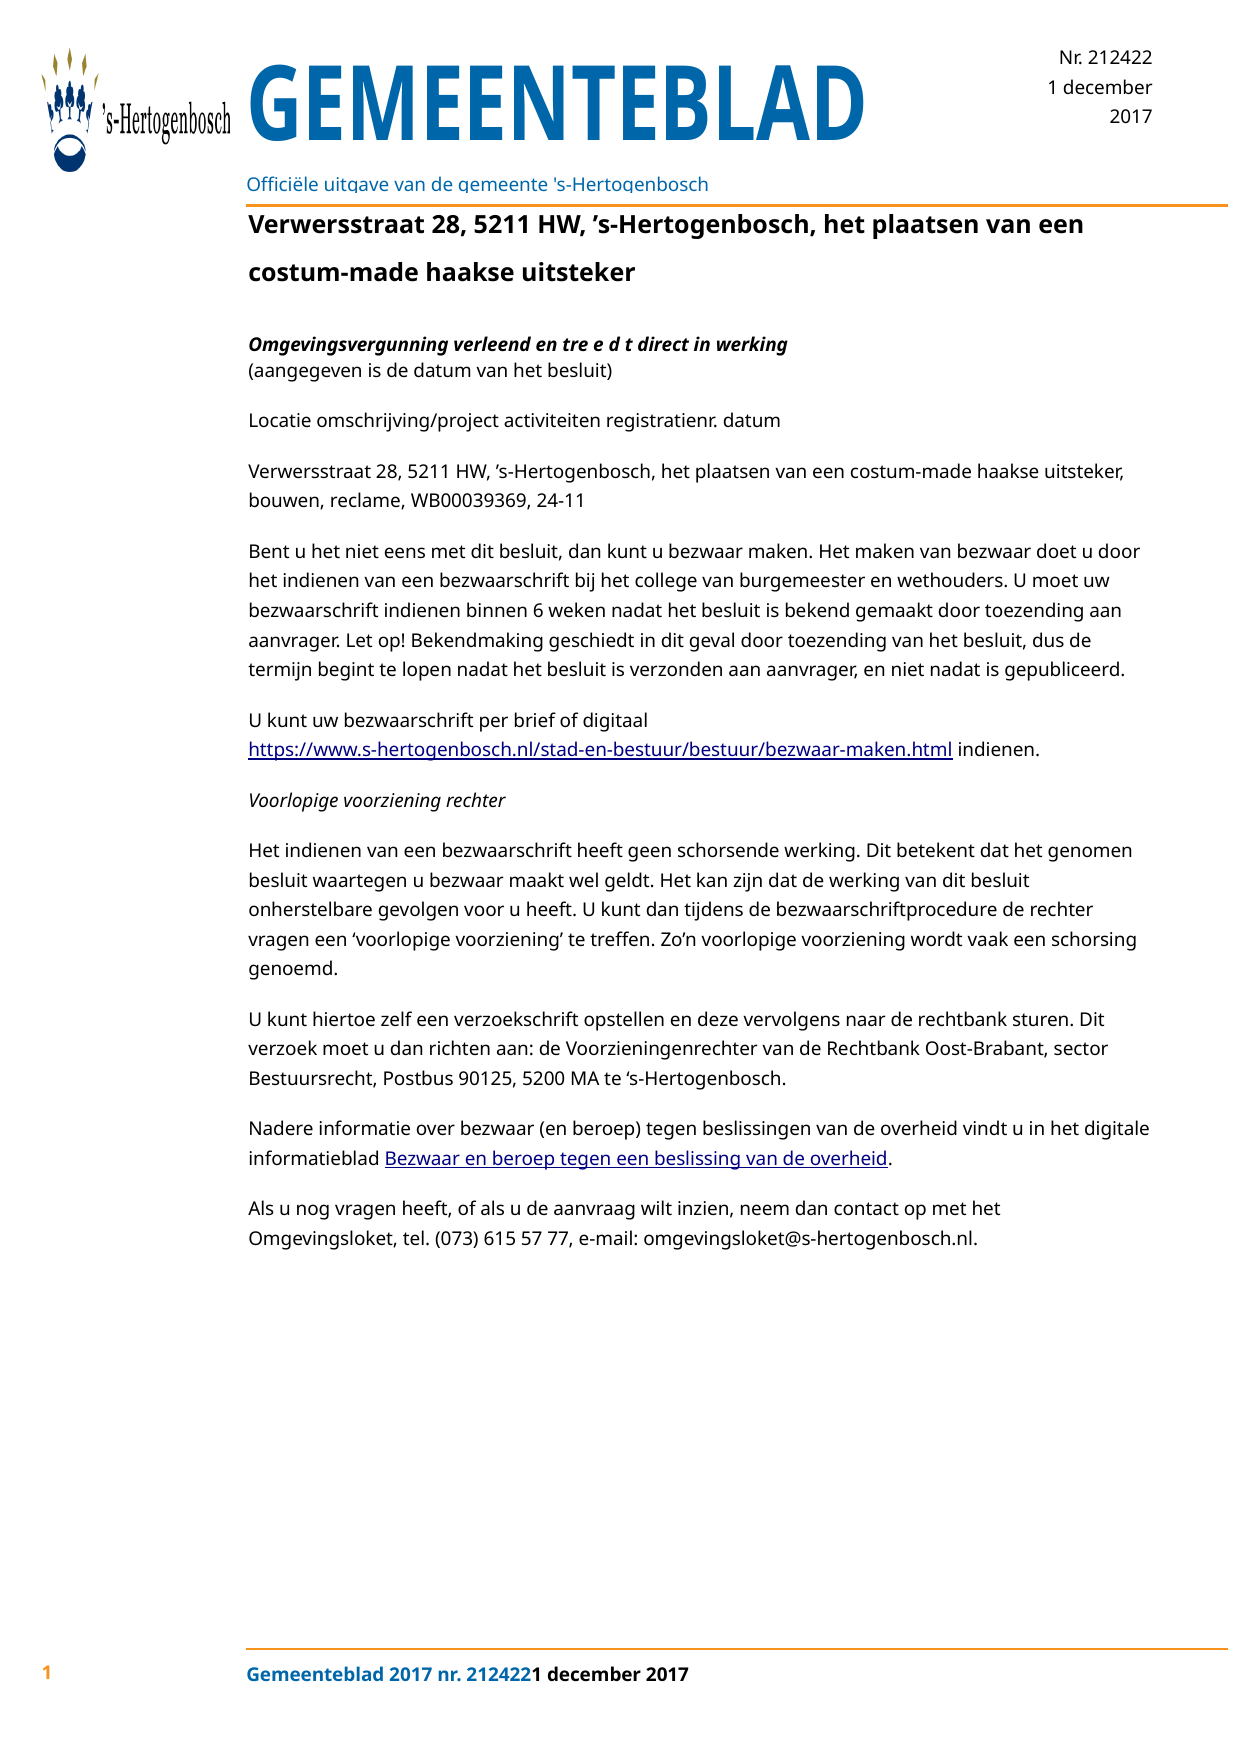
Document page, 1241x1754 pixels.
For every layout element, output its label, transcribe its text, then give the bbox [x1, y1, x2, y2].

text Het indienen van een bezwaarschrift heeft geen schorsende werking. Dit betekent dat het genomen besluit waartegen u bezwaar maakt wel geldt. Het kan zijn dat de werking van dit besluit onherstelbare gevolgen voor u heeft. U kunt dan tijdens de bezwaarschriftprocedure de rechter vragen een ‘voorlopige voorziening’ te treffen. Zo’n voorlopige voorziening wordt vaak een schorsing genoemd. [248, 837, 1152, 981]
text (aangegeven is de datum van het besluit) [248, 357, 1152, 383]
text Verwersstraat 28, 5211 HW, ’s-Hertogenbosch, het plaatsen van een costum-made haakse uitsteker [248, 207, 1152, 288]
text U kunt uw bezwaarschrift per brief of digitaal https://www.s-hertogenbosch.nl/stad-en-bestuur/bestuur/bezwaar-maken.html indienen. [248, 707, 1152, 762]
text Als u nog vragen heeft, of als u de aanvraag wilt inzien, neem dan contact op met het Omgevingsloket, tel. (073) 615 57 77, e-mail: omgevingsloket@s-hertogenbosch.nl. [248, 1196, 1152, 1251]
text Voorlopige voorziening rechter [248, 787, 1152, 812]
text U kunt hiertoe zelf een verzoekschrift opstellen en deze vervolgens naar de rechtbank sturen. Dit verzoek moet u dan richten aan: de Voorzieningenrechter van de Rechtbank Oost-Brabant, sector Bestuursrecht, Postbus 90125, 5200 MA te ‘s-Hertogenbosch. [248, 1006, 1152, 1091]
text Bent u het niet eens met dit besluit, dan kunt u bezwaar maken. Het maken van bezwaar doet u door het indienen van een bezwaarschrift bij het college van burgemeester en wethouders. U moet uw bezwaarschrift indienen binnen 6 weken nadat het besluit is bekend gemaakt door toezending aan aanvrager. Let op! Bekendmaking geschiedt in dit geval door toezending van het besluit, dus de termijn begint te lopen nadat het besluit is verzonden aan aanvrager, en niet nadat is gepubliceerd. [248, 538, 1152, 682]
picture [41, 47, 231, 172]
text Omgevingsvergunning verleend en tre e d t direct in werking [248, 331, 1152, 357]
text Locatie omschrijving/project activiteiten registratienr. datum [248, 408, 1152, 433]
text Nadere informatie over bezwaar (en beroep) tegen beslissingen van de overheid vindt u in het digitale informatieblad Bezwaar en beroep tegen een beslissing van de overheid. [248, 1116, 1152, 1171]
text Verwersstraat 28, 5211 HW, ’s-Hertogenbosch, het plaatsen van een costum-made haakse uitsteker, bouwen, reclame, WB00039369, 24-11 [248, 458, 1152, 513]
